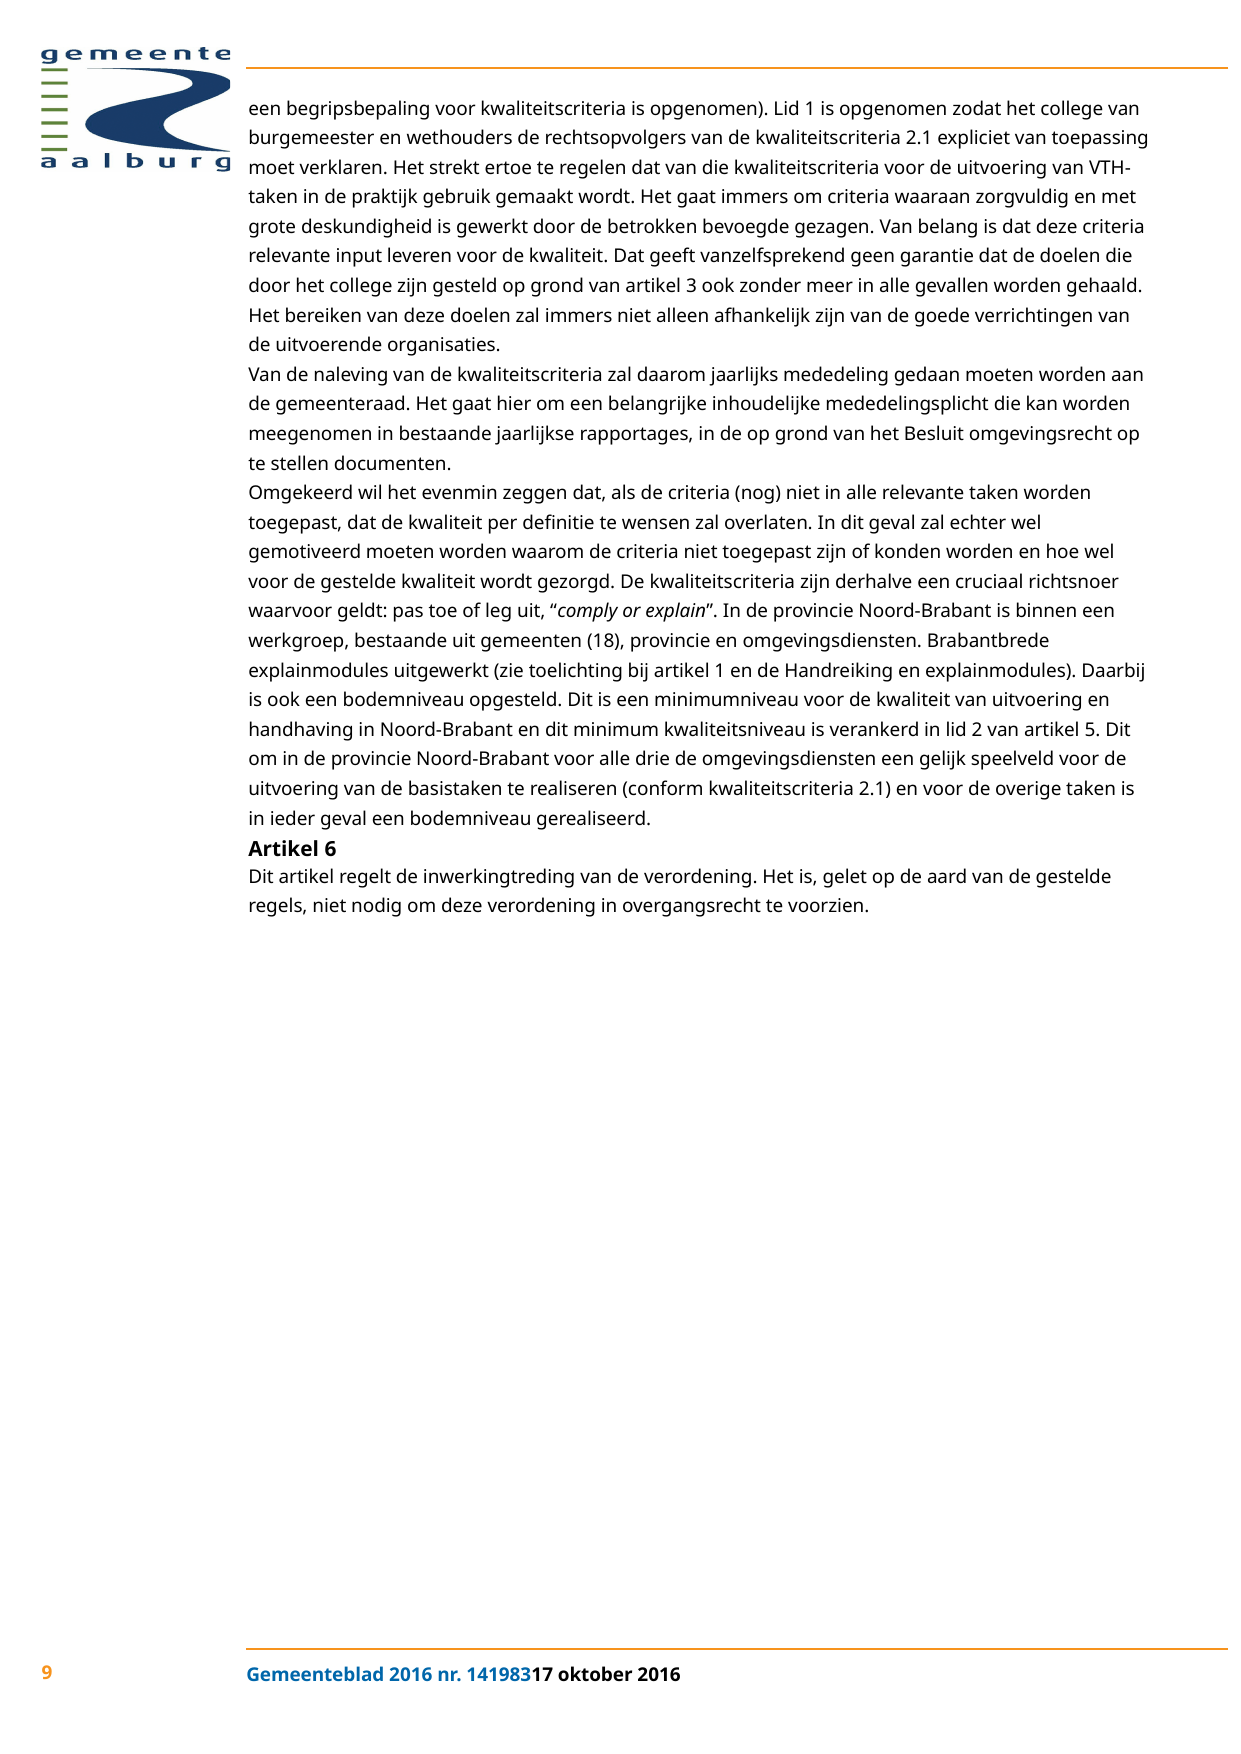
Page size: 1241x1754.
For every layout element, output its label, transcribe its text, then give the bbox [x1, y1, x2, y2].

text Dit artikel regelt de inwerkingtreding van de verordening. Het is, gelet op de aard van de gestelde regels, niet nodig om deze verordening in overgangsrecht te voorzien. [248, 863, 1152, 918]
text Omgekeerd wil het evenmin zeggen dat, als de criteria (nog) niet in alle relevante taken worden toegepast, dat de kwaliteit per definitie te wensen zal overlaten. In dit geval zal echter wel gemotiveerd moeten worden waarom de criteria niet toegepast zijn of konden worden en hoe wel voor de gestelde kwaliteit wordt gezorgd. De kwaliteitscriteria zijn derhalve een cruciaal richtsnoer waarvoor geldt: pas toe of leg uit, “comply or explain”. In de provincie Noord-Brabant is binnen een werkgroep, bestaande uit gemeenten (18), provincie en omgevingsdiensten. Brabantbrede explainmodules uitgewerkt (zie toelichting bij artikel 1 en de Handreiking en explainmodules). Daarbij is ook een bodemniveau opgesteld. Dit is een minimumniveau voor de kwaliteit van uitvoering en handhaving in Noord-Brabant en dit minimum kwaliteitsniveau is verankerd in lid 2 van artikel 5. Dit om in de provincie Noord-Brabant voor alle drie de omgevingsdiensten een gelijk speelveld voor de uitvoering van de basistaken te realiseren (conform kwaliteitscriteria 2.1) en voor de overige taken is in ieder geval een bodemniveau gerealiseerd. [248, 479, 1152, 831]
text Artikel 6 [248, 834, 1152, 863]
text Van de naleving van de kwaliteitscriteria zal daarom jaarlijks mededeling gedaan moeten worden aan de gemeenteraad. Het gaat hier om een belangrijke inhoudelijke mededelingsplicht die kan worden meegenomen in bestaande jaarlijkse rapportages, in de op grond van het Besluit omgevingsrecht op te stellen documenten. [248, 361, 1152, 476]
picture [41, 47, 231, 172]
text een begripsbepaling voor kwaliteitscriteria is opgenomen). Lid 1 is opgenomen zodat het college van burgemeester en wethouders de rechtsopvolgers van de kwaliteitscriteria 2.1 expliciet van toepassing moet verklaren. Het strekt ertoe te regelen dat van die kwaliteitscriteria voor de uitvoering van VTH-taken in de praktijk gebruik gemaakt wordt. Het gaat immers om criteria waaraan zorgvuldig en met grote deskundigheid is gewerkt door de betrokken bevoegde gezagen. Van belang is dat deze criteria relevante input leveren voor de kwaliteit. Dat geeft vanzelfsprekend geen garantie dat de doelen die door het college zijn gesteld op grond van artikel 3 ook zonder meer in alle gevallen worden gehaald. Het bereiken van deze doelen zal immers niet alleen afhankelijk zijn van de goede verrichtingen van de uitvoerende organisaties. [248, 95, 1152, 357]
